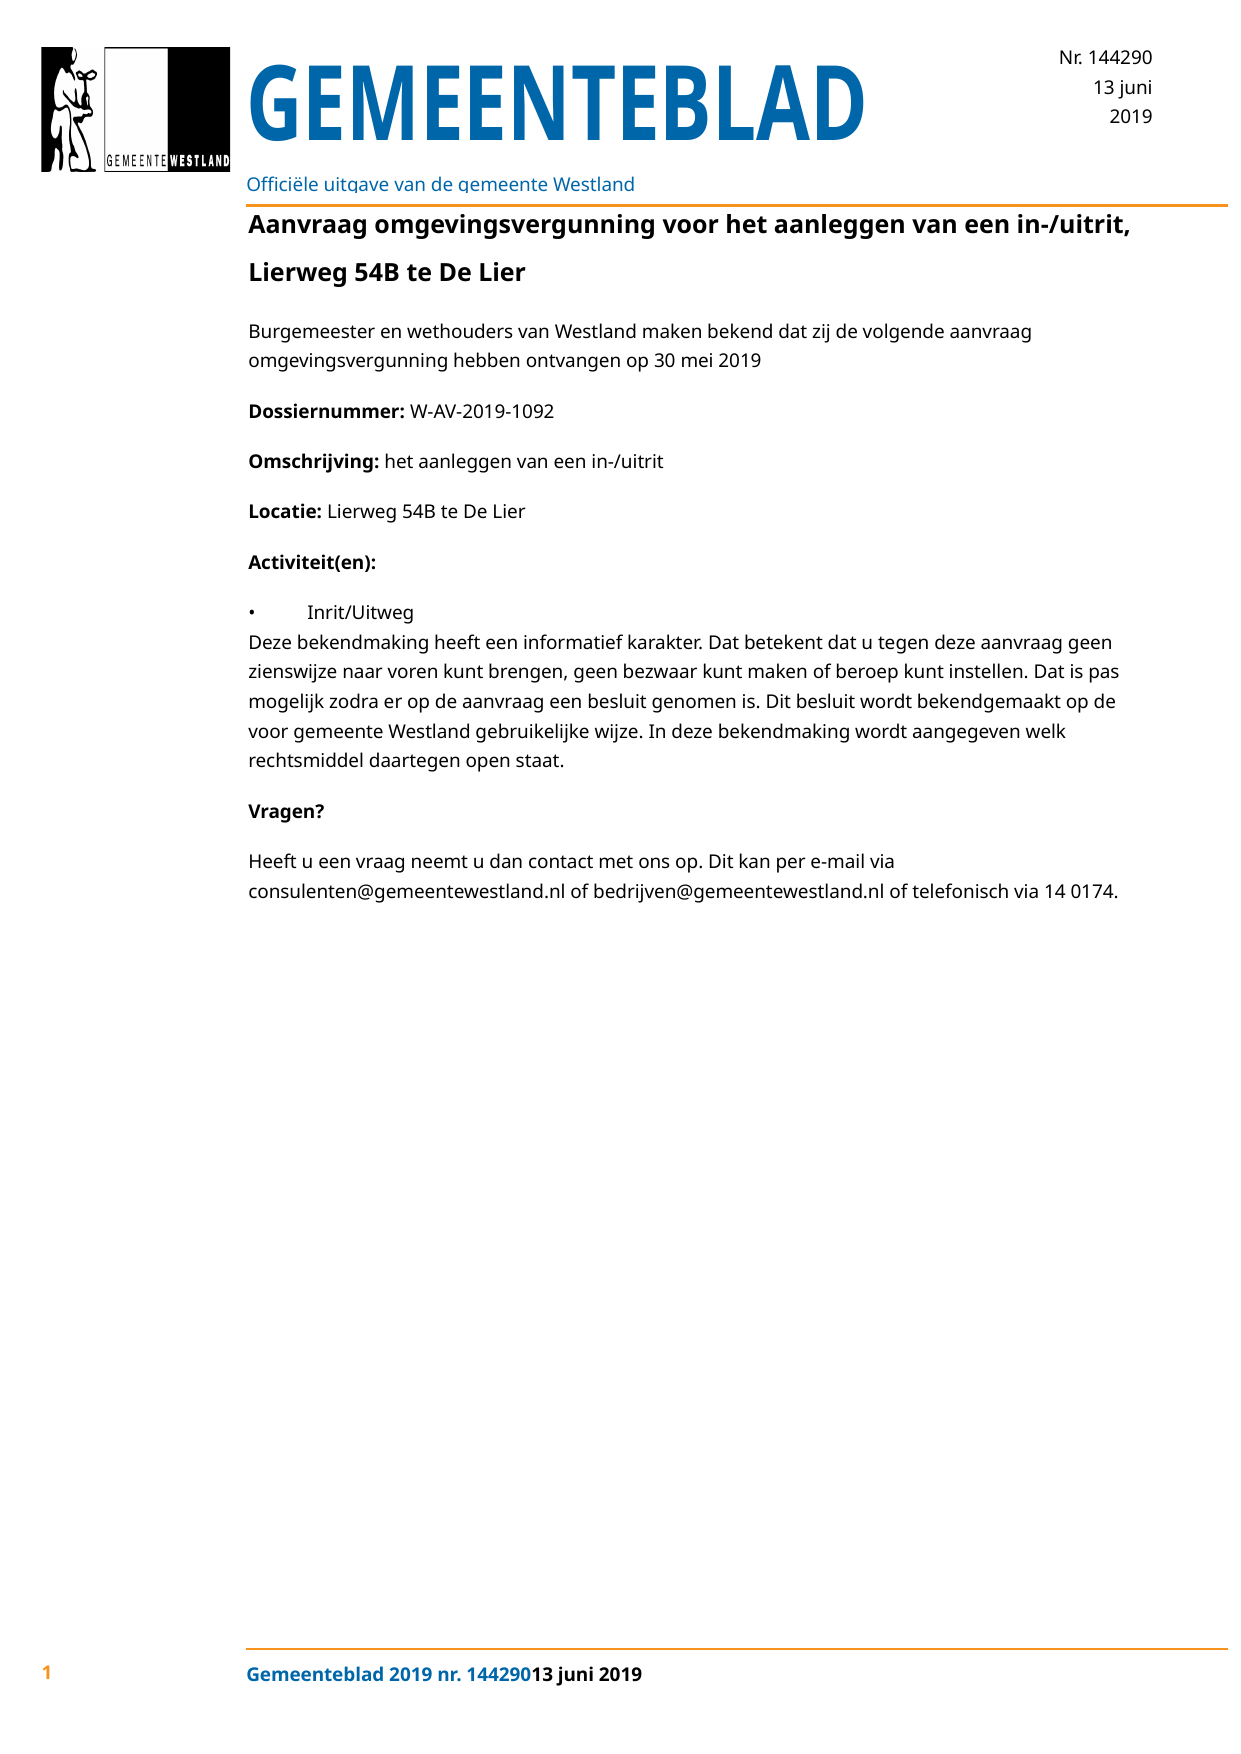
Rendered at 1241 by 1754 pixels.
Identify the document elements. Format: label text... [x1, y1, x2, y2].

text Omschrijving: het aanleggen van een in-/uitrit [248, 448, 1152, 474]
text Dossiernummer: W-AV-2019-1092 [248, 398, 1152, 424]
list Inrit/Uitweg [248, 599, 1152, 625]
text Locatie: Lierweg 54B te De Lier [248, 499, 1152, 524]
text Burgemeester en wethouders van Westland maken bekend dat zij de volgende aanvraag omgevingsvergunning hebben ontvangen op 30 mei 2019 [248, 318, 1152, 373]
text Heeft u een vraag neemt u dan contact met ons op. Dit kan per e-mail via consulenten@gemeentewestland.nl of bedrijven@gemeentewestland.nl of telefonisch via 14 0174. [248, 848, 1152, 904]
text Deze bekendmaking heeft een informatief karakter. Dat betekent dat u tegen deze aanvraag geen zienswijze naar voren kunt brengen, geen bezwaar kunt maken of beroep kunt instellen. Dat is pas mogelijk zodra er op de aanvraag een besluit genomen is. Dit besluit wordt bekendgemaakt op de voor gemeente Westland gebruikelijke wijze. In deze bekendmaking wordt aangegeven welk rechtsmiddel daartegen open staat. [248, 629, 1152, 773]
text Vragen? [248, 798, 1152, 824]
picture [41, 47, 231, 172]
text Aanvraag omgevingsvergunning voor het aanleggen van een in-/uitrit, Lierweg 54B te De Lier [248, 207, 1152, 288]
text Activiteit(en): [248, 549, 1152, 575]
